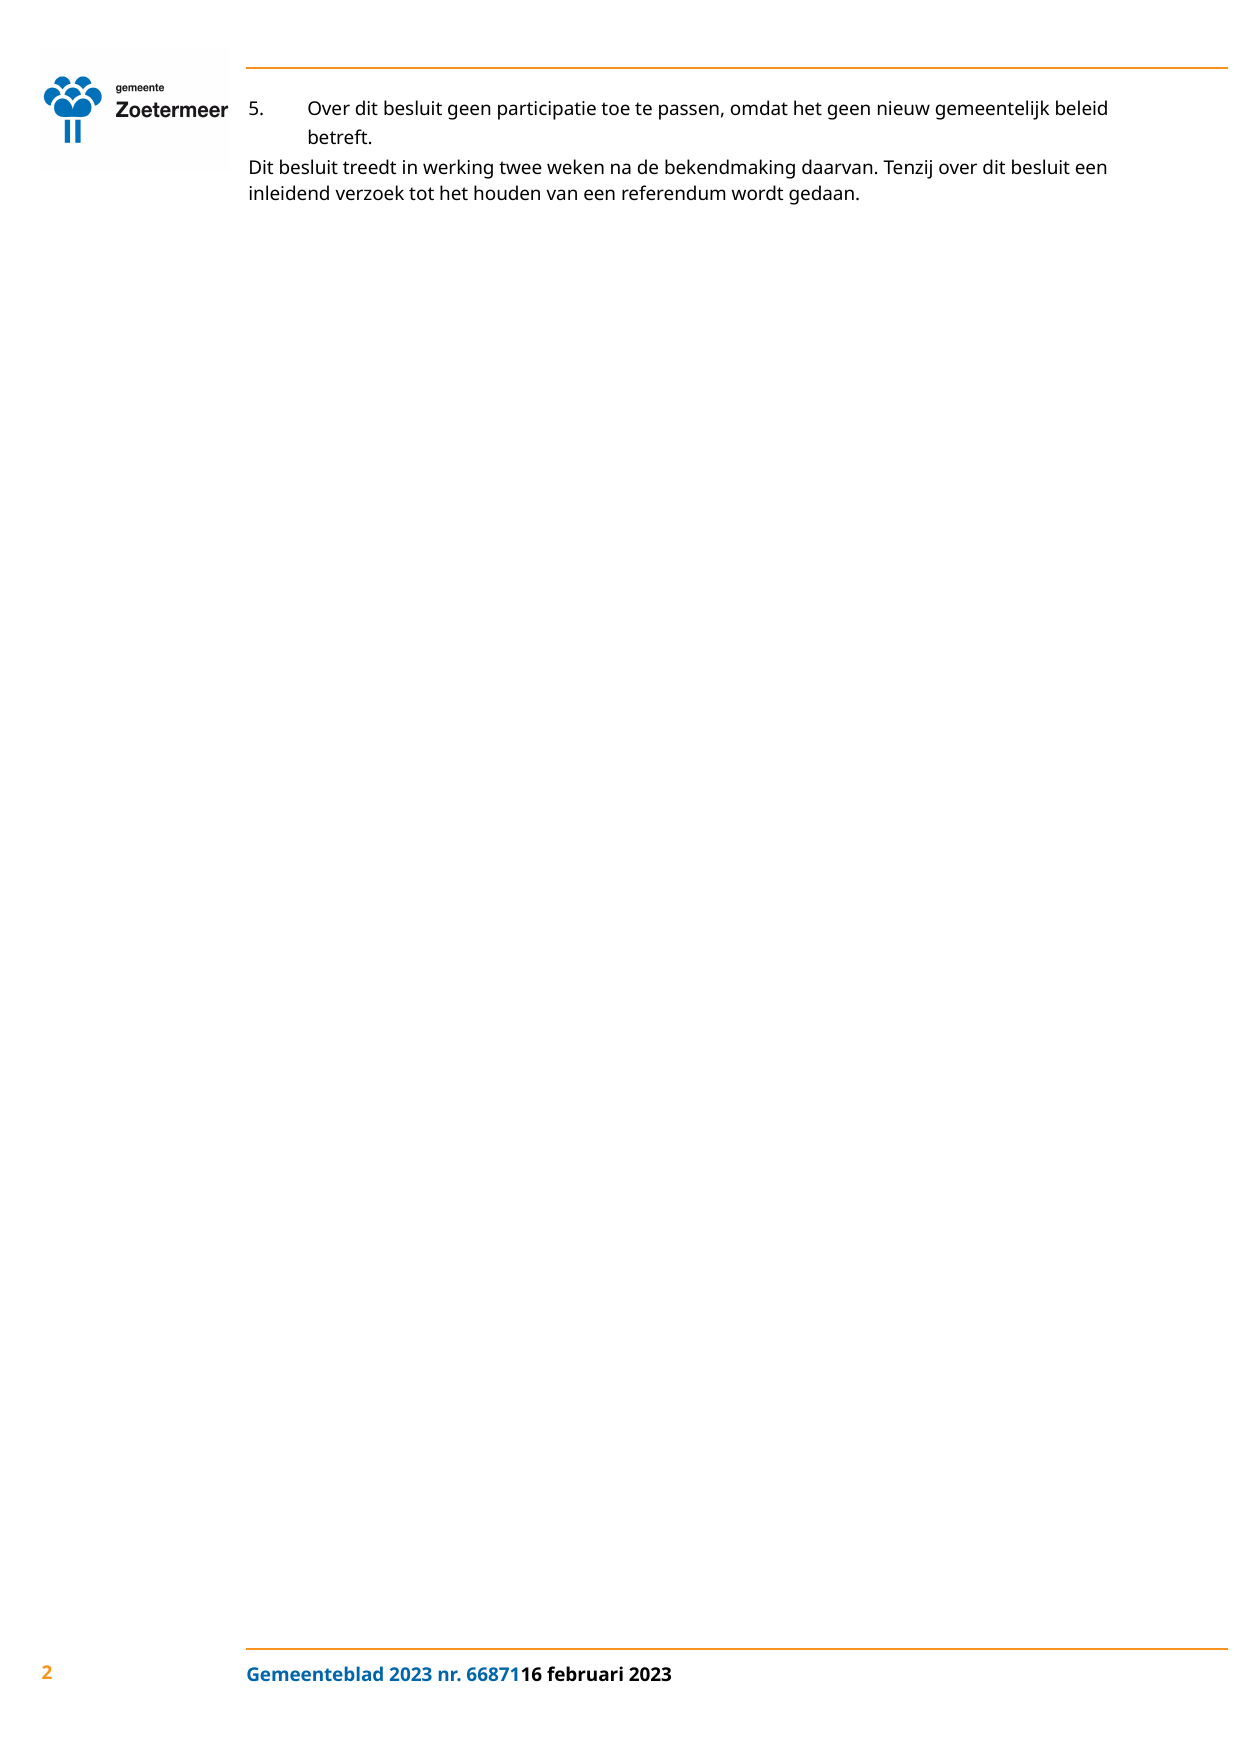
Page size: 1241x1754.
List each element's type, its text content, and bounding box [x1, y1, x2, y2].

picture [41, 47, 231, 172]
text Dit besluit treedt in werking twee weken na de bekendmaking daarvan. Tenzij over dit besluit een inleidend verzoek tot het houden van een referendum wordt gedaan. [248, 154, 1152, 205]
list Over dit besluit geen participatie toe te passen, omdat het geen nieuw gemeentelijk beleid betreft. [248, 95, 1152, 150]
